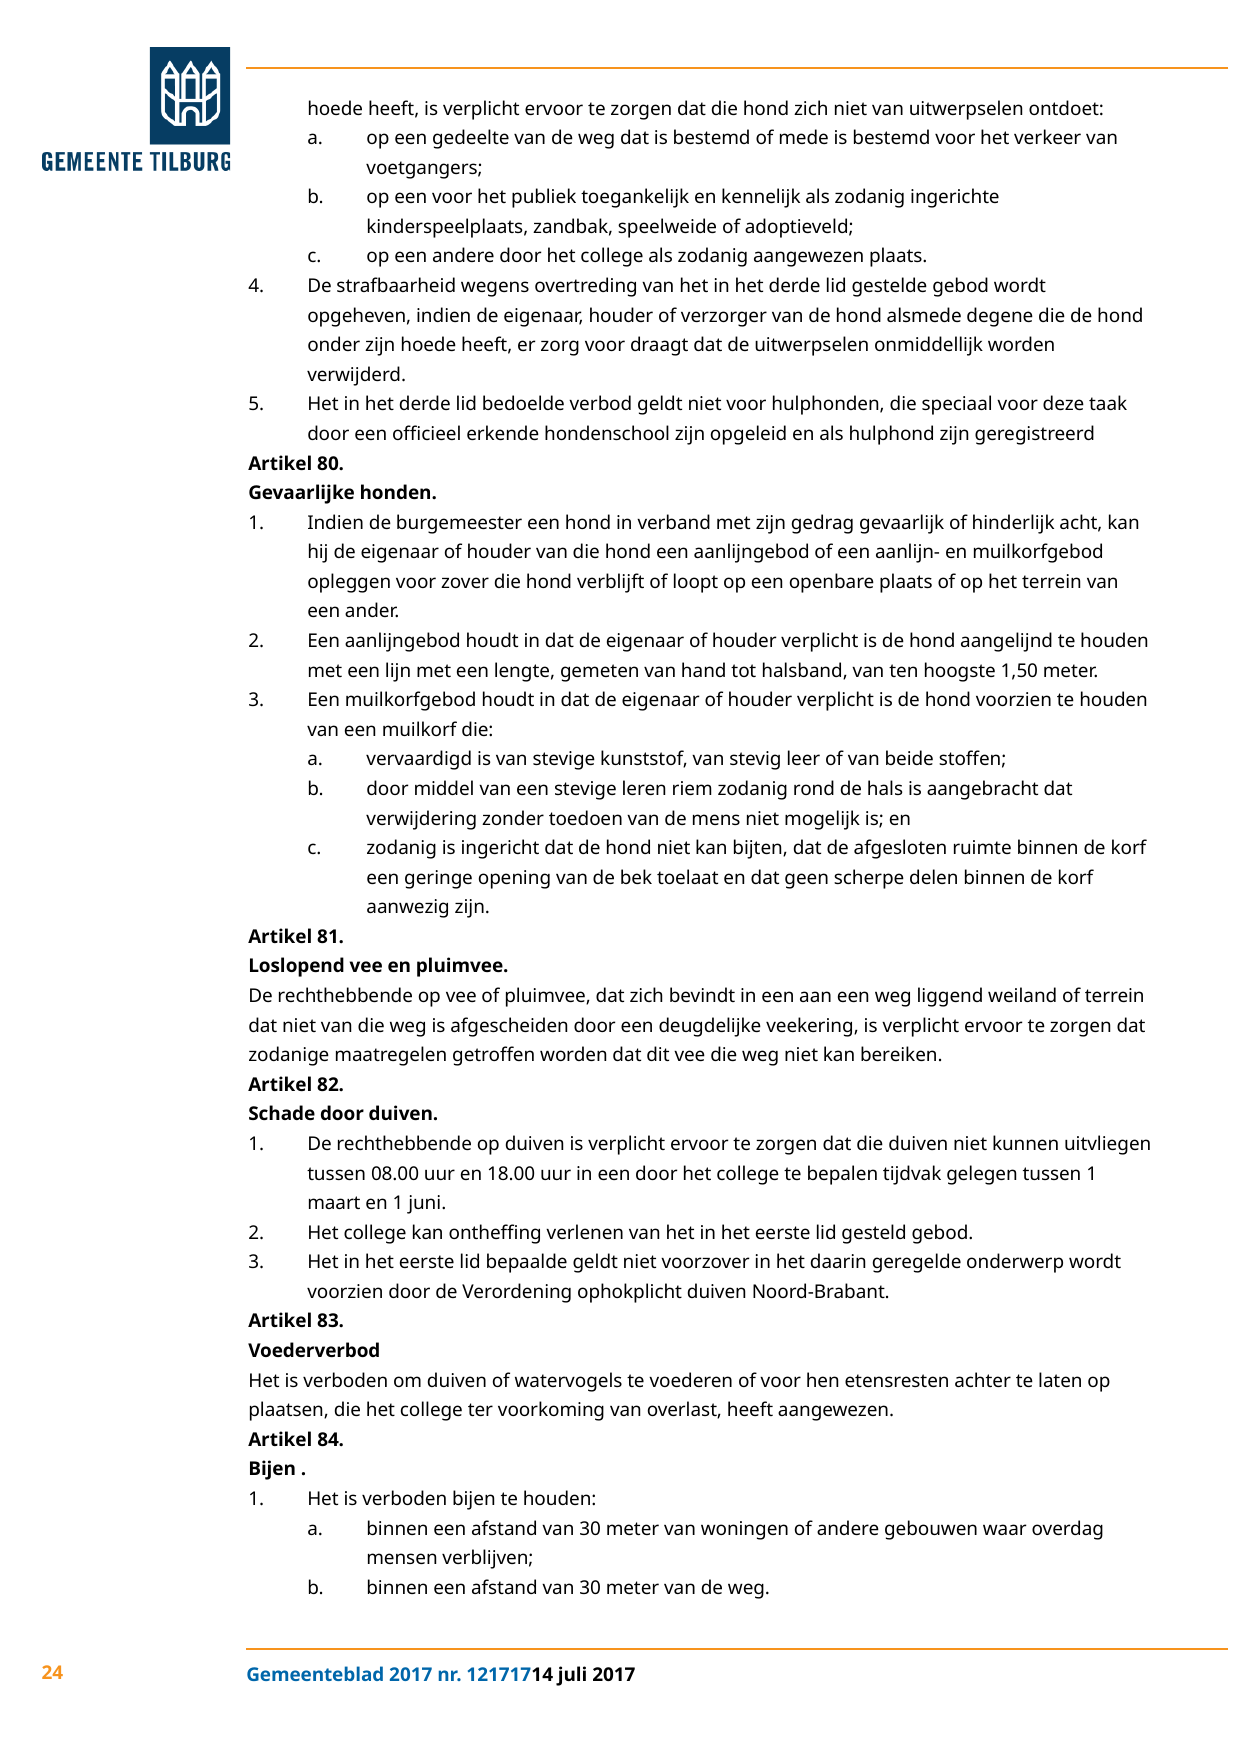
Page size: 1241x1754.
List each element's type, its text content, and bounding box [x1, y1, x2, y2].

list Het college kan ontheffing verlenen van het in het eerste lid gesteld gebod. [248, 1219, 1152, 1245]
text Bijen . [248, 1456, 1152, 1481]
text Artikel 80. [248, 450, 1152, 476]
list Het in het derde lid bedoelde verbod geldt niet voor hulphonden, die speciaal voor deze taak door een officieel erkende hondenschool zijn opgeleid en als hulphond zijn geregistreerd [248, 391, 1152, 446]
list vervaardigd is van stevige kunststof, van stevig leer of van beide stoffen; [307, 746, 1152, 771]
text Artikel 81. [248, 923, 1152, 949]
list op een gedeelte van de weg dat is bestemd of mede is bestemd voor het verkeer van voetgangers; [307, 124, 1152, 180]
list hoede heeft, is verplicht ervoor te zorgen dat die hond zich niet van uitwerpselen ontdoet: [248, 95, 1152, 121]
list De strafbaarheid wegens overtreding van het in het derde lid gestelde gebod wordt opgeheven, indien de eigenaar, houder of verzorger van de hond alsmede degene die de hond onder zijn hoede heeft, er zorg voor draagt dat de uitwerpselen onmiddellijk worden verwijderd. [248, 272, 1152, 387]
list Het in het eerste lid bepaalde geldt niet voorzover in het daarin geregelde onderwerp wordt voorzien door de Verordening ophokplicht duiven Noord-Brabant. [248, 1248, 1152, 1304]
list op een andere door het college als zodanig aangewezen plaats. [307, 243, 1152, 268]
text Loslopend vee en pluimvee. [248, 953, 1152, 978]
list Een aanlijngebod houdt in dat de eigenaar of houder verplicht is de hond aangelijnd te houden met een lijn met een lengte, gemeten van hand tot halsband, van ten hoogste 1,50 meter. [248, 627, 1152, 683]
list Indien de burgemeester een hond in verband met zijn gedrag gevaarlijk of hinderlijk acht, kan hij de eigenaar of houder van die hond een aanlijngebod of een aanlijn- en muilkorfgebod opleggen voor zover die hond verblijft of loopt op een openbare plaats of op het terrein van een ander. [248, 509, 1152, 623]
text Artikel 82. [248, 1071, 1152, 1097]
list Een muilkorfgebod houdt in dat de eigenaar of houder verplicht is de hond voorzien te houden van een muilkorf die: [248, 686, 1152, 742]
text De rechthebbende op vee of pluimvee, dat zich bevindt in een aan een weg liggend weiland of terrein dat niet van die weg is afgescheiden door een deugdelijke veekering, is verplicht ervoor te zorgen dat zodanige maatregelen getroffen worden dat dit vee die weg niet kan bereiken. [248, 982, 1152, 1067]
text Het is verboden om duiven of watervogels te voederen of voor hen etensresten achter te laten op plaatsen, die het college ter voorkoming van overlast, heeft aangewezen. [248, 1367, 1152, 1422]
text Gevaarlijke honden. [248, 479, 1152, 505]
text Artikel 84. [248, 1426, 1152, 1452]
picture [41, 47, 231, 172]
list Het is verboden bijen te houden: [248, 1485, 1152, 1511]
list door middel van een stevige leren riem zodanig rond de hals is aangebracht dat verwijdering zonder toedoen van de mens niet mogelijk is; en [307, 775, 1152, 831]
text Voederverbod [248, 1337, 1152, 1363]
list De rechthebbende op duiven is verplicht ervoor te zorgen dat die duiven niet kunnen uitvliegen tussen 08.00 uur en 18.00 uur in een door het college te bepalen tijdvak gelegen tussen 1 maart en 1 juni. [248, 1130, 1152, 1215]
text Schade door duiven. [248, 1101, 1152, 1126]
list binnen een afstand van 30 meter van woningen of andere gebouwen waar overdag mensen verblijven; [307, 1515, 1152, 1570]
list zodanig is ingericht dat de hond niet kan bijten, dat de afgesloten ruimte binnen de korf een geringe opening van de bek toelaat en dat geen scherpe delen binnen de korf aanwezig zijn. [307, 834, 1152, 919]
list binnen een afstand van 30 meter van de weg. [307, 1574, 1152, 1600]
text Artikel 83. [248, 1308, 1152, 1333]
list op een voor het publiek toegankelijk en kennelijk als zodanig ingerichte kinderspeelplaats, zandbak, speelweide of adoptieveld; [307, 183, 1152, 239]
